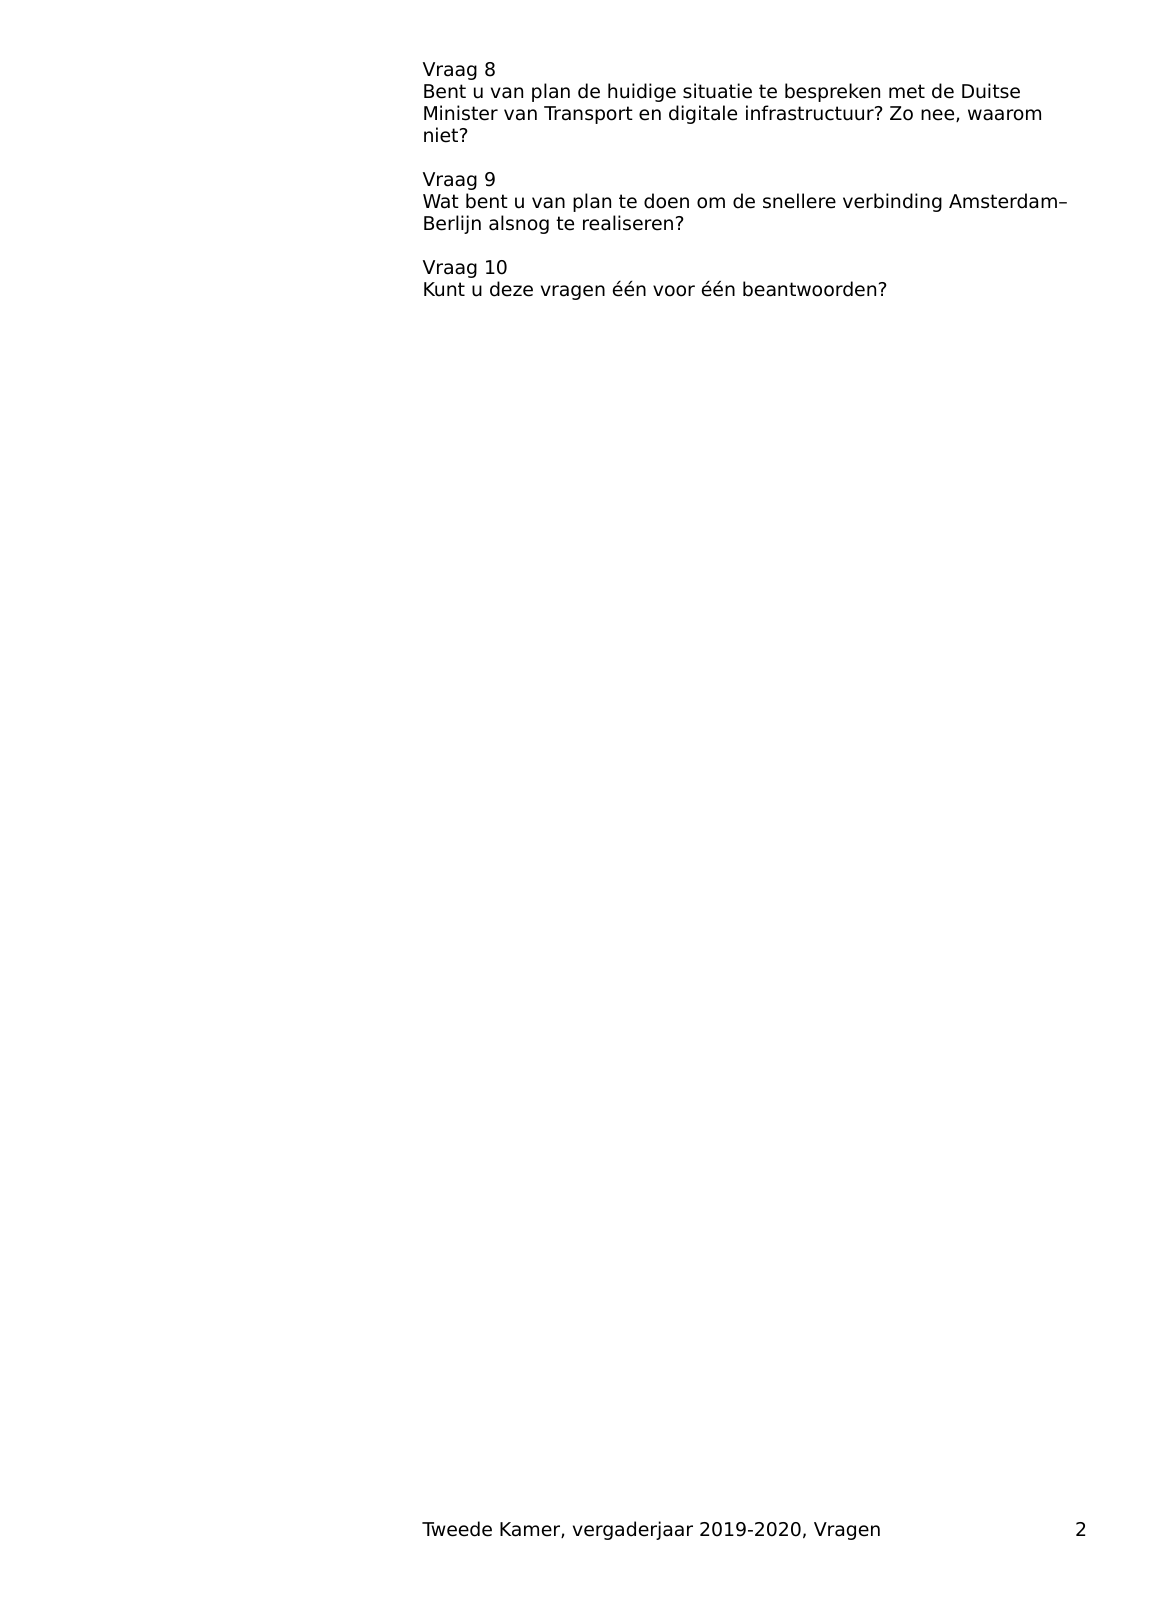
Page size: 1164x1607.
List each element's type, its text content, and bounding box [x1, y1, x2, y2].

text Vraag 8 [422, 59, 1087, 81]
text Vraag 9 [422, 169, 1087, 191]
text Wat bent u van plan te doen om de snellere verbinding Amsterdam–Berlijn alsnog te realiseren? [422, 191, 1087, 235]
text Kunt u deze vragen één voor één beantwoorden? [422, 279, 1087, 301]
text Bent u van plan de huidige situatie te bespreken met de Duitse Minister van Transport en digitale infrastructuur? Zo nee, waarom niet? [422, 81, 1087, 147]
text Vraag 10 [422, 257, 1087, 279]
